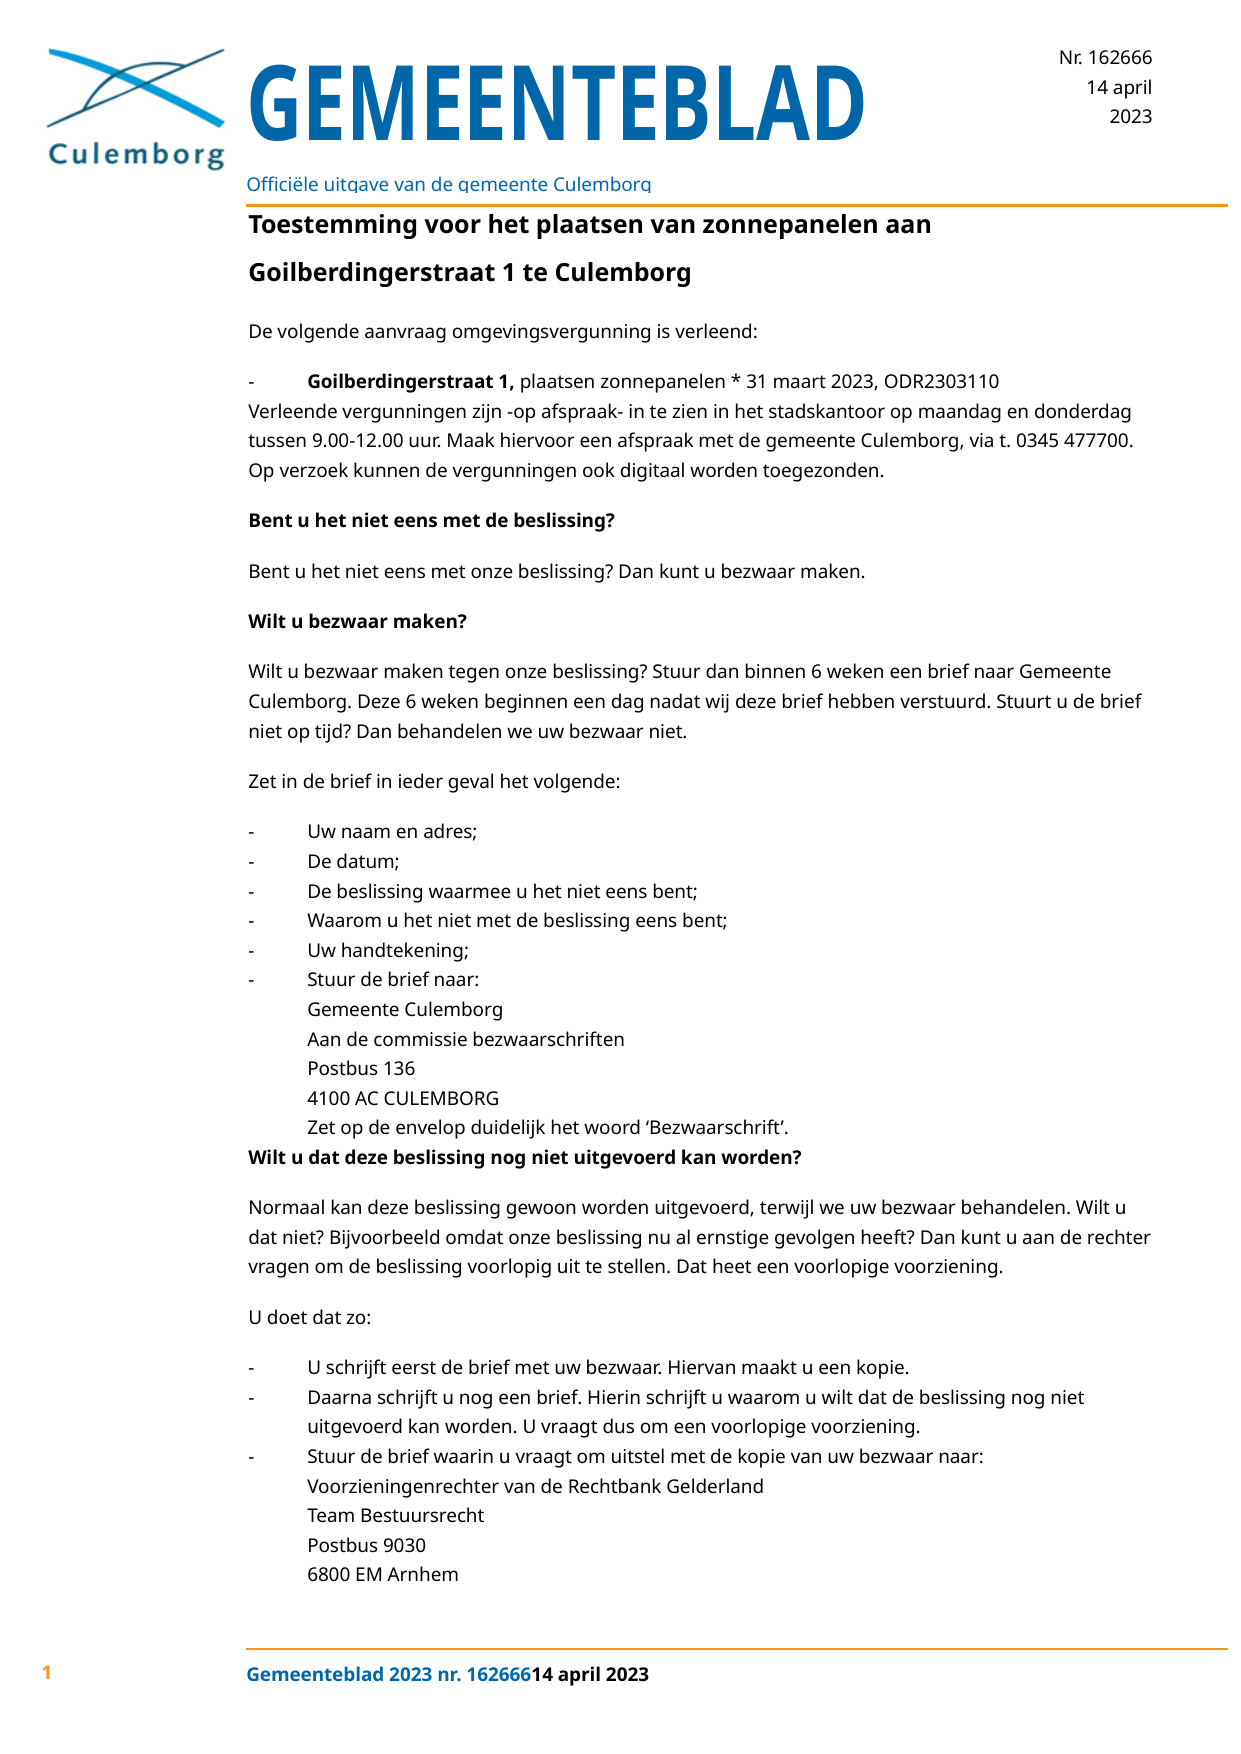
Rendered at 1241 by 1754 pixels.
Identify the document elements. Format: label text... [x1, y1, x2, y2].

text Bent u het niet eens met de beslissing? [248, 507, 1152, 533]
list Aan de commissie bezwaarschriften [248, 1026, 1152, 1052]
list Stuur de brief waarin u vraagt om uitstel met de kopie van uw bezwaar naar: [248, 1443, 1152, 1469]
text Normaal kan deze beslissing gewoon worden uitgevoerd, terwijl we uw bezwaar behandelen. Wilt u dat niet? Bijvoorbeeld omdat onze beslissing nu al ernstige gevolgen heeft? Dan kunt u aan de rechter vragen om de beslissing voorlopig uit te stellen. Dat heet een voorlopige voorziening. [248, 1194, 1152, 1279]
list Stuur de brief naar: [248, 967, 1152, 992]
list Voorzieningenrechter van de Rechtbank Gelderland [248, 1473, 1152, 1499]
list Goilberdingerstraat 1, plaatsen zonnepanelen * 31 maart 2023, ODR2303110 [248, 368, 1152, 394]
text Wilt u bezwaar maken? [248, 608, 1152, 634]
list Team Bestuursrecht [248, 1502, 1152, 1528]
list Daarna schrijft u nog een brief. Hierin schrijft u waarom u wilt dat de beslissing nog niet uitgevoerd kan worden. U vraagt dus om een voorlopige voorziening. [248, 1384, 1152, 1439]
text Bent u het niet eens met onze beslissing? Dan kunt u bezwaar maken. [248, 558, 1152, 584]
list De beslissing waarmee u het niet eens bent; [248, 878, 1152, 904]
text Toestemming voor het plaatsen van zonnepanelen aan Goilberdingerstraat 1 te Culemborg [248, 207, 1152, 288]
list 6800 EM Arnhem [248, 1562, 1152, 1587]
list 4100 AC CULEMBORG [248, 1085, 1152, 1111]
picture [41, 47, 231, 172]
list Zet op de envelop duidelijk het woord ‘Bezwaarschrift’. [248, 1114, 1152, 1140]
text De volgende aanvraag omgevingsvergunning is verleend: [248, 318, 1152, 344]
text Verleende vergunningen zijn -op afspraak- in te zien in het stadskantoor op maandag en donderdag tussen 9.00-12.00 uur. Maak hiervoor een afspraak met de gemeente Culemborg, via t. 0345 477700. Op verzoek kunnen de vergunningen ook digitaal worden toegezonden. [248, 398, 1152, 483]
list U schrijft eerst de brief met uw bezwaar. Hiervan maakt u een kopie. [248, 1354, 1152, 1380]
list Uw naam en adres; [248, 819, 1152, 844]
list De datum; [248, 848, 1152, 874]
list Uw handtekening; [248, 937, 1152, 963]
list Waarom u het niet met de beslissing eens bent; [248, 907, 1152, 933]
text U doet dat zo: [248, 1304, 1152, 1330]
list Postbus 9030 [248, 1532, 1152, 1558]
text Wilt u dat deze beslissing nog niet uitgevoerd kan worden? [248, 1144, 1152, 1170]
text Wilt u bezwaar maken tegen onze beslissing? Stuur dan binnen 6 weken een brief naar Gemeente Culemborg. Deze 6 weken beginnen een dag nadat wij deze brief hebben verstuurd. Stuurt u de brief niet op tijd? Dan behandelen we uw bezwaar niet. [248, 659, 1152, 744]
list Gemeente Culemborg [248, 996, 1152, 1022]
text Zet in de brief in ieder geval het volgende: [248, 768, 1152, 794]
list Postbus 136 [248, 1055, 1152, 1081]
